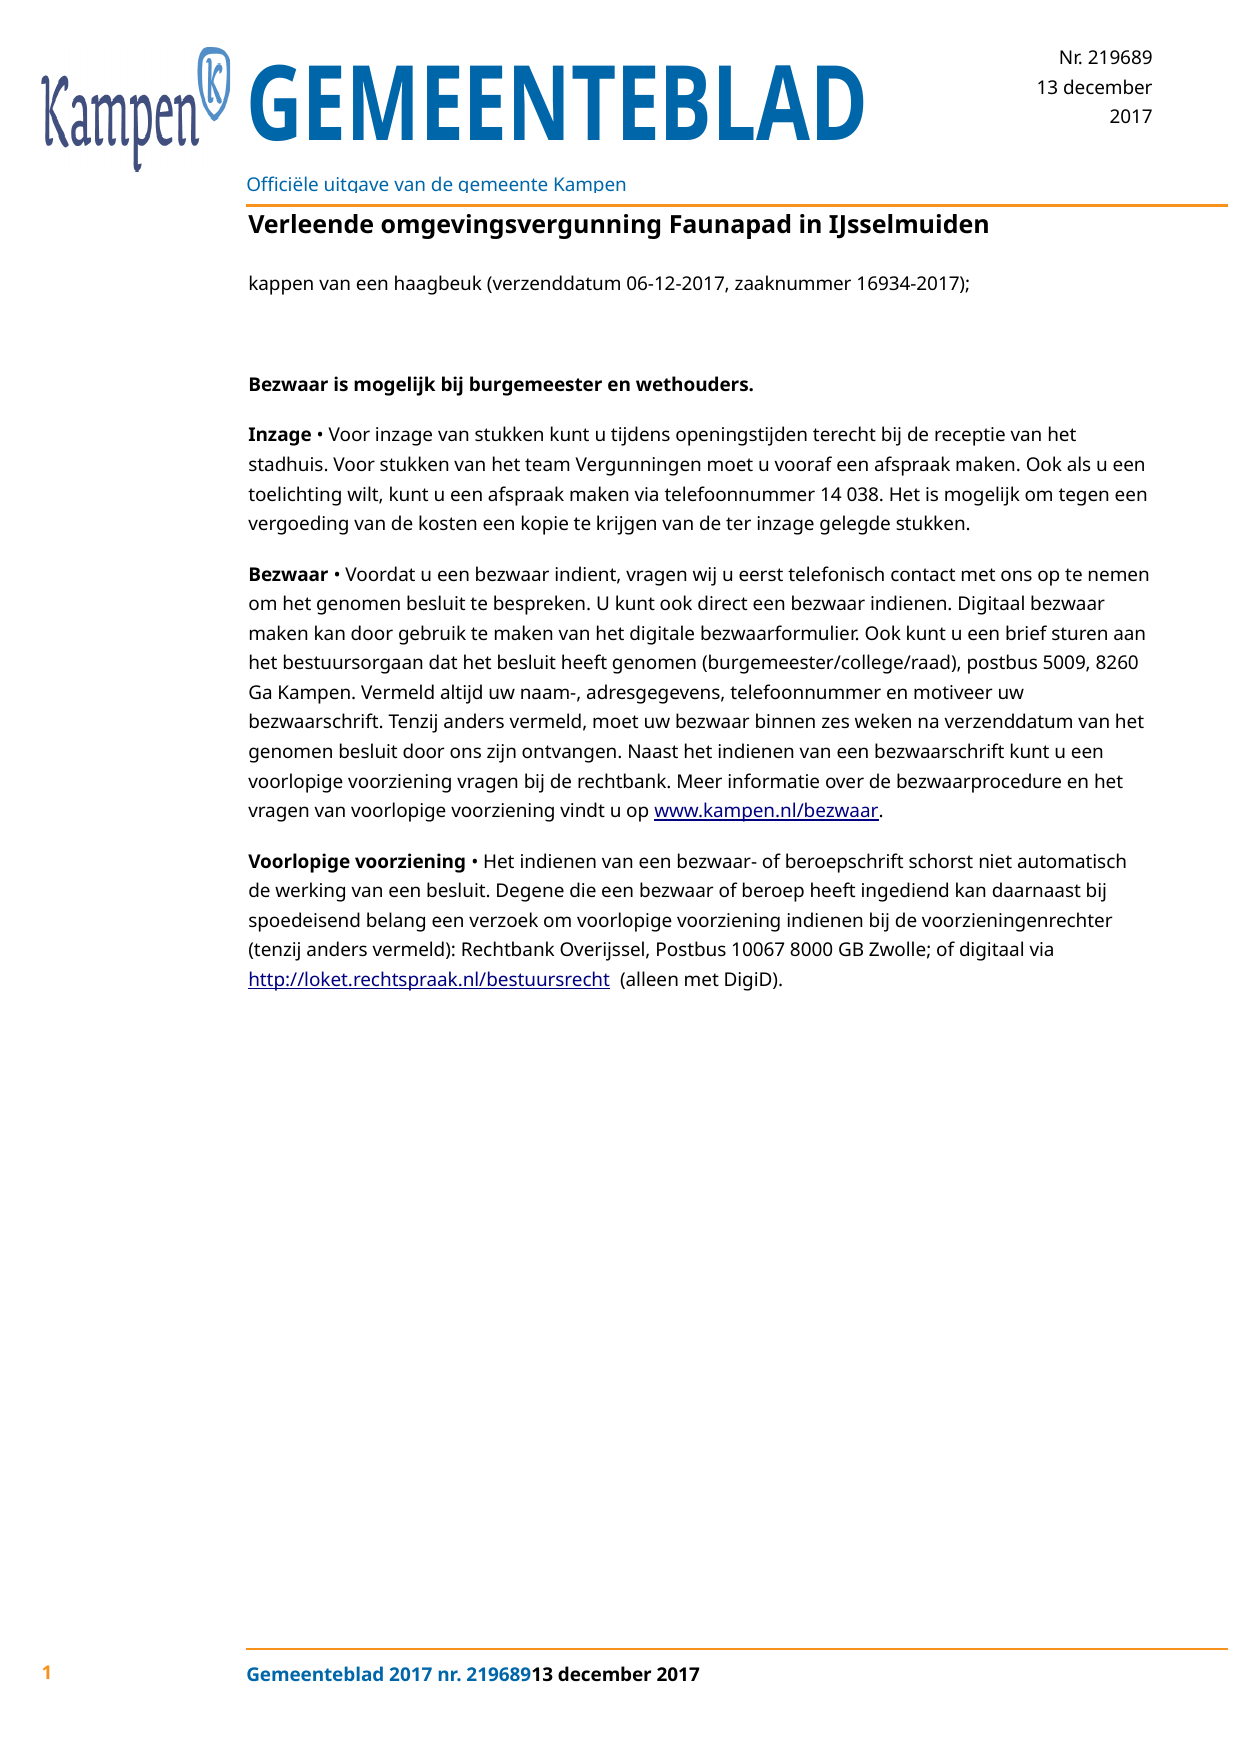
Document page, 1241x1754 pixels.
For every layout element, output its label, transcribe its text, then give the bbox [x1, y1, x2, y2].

text Verleende omgevingsvergunning Faunapad in IJsselmuiden [248, 207, 1152, 241]
text Inzage • Voor inzage van stukken kunt u tijdens openingstijden terecht bij de receptie van het stadhuis. Voor stukken van het team Vergunningen moet u vooraf een afspraak maken. Ook als u een toelichting wilt, kunt u een afspraak maken via telefoonnummer 14 038. Het is mogelijk om tegen een vergoeding van de kosten een kopie te krijgen van de ter inzage gelegde stukken. [248, 422, 1152, 536]
text Bezwaar is mogelijk bij burgemeester en wethouders. [248, 371, 1152, 397]
text Bezwaar • Voordat u een bezwaar indient, vragen wij u eerst telefonisch contact met ons op te nemen om het genomen besluit te bespreken. U kunt ook direct een bezwaar indienen. Digitaal bezwaar maken kan door gebruik te maken van het digitale bezwaarformulier. Ook kunt u een brief sturen aan het bestuursorgaan dat het besluit heeft genomen (burgemeester/college/raad), postbus 5009, 8260 Ga Kampen. Vermeld altijd uw naam-, adresgegevens, telefoonnummer en motiveer uw bezwaarschrift. Tenzij anders vermeld, moet uw bezwaar binnen zes weken na verzenddatum van het genomen besluit door ons zijn ontvangen. Naast het indienen van een bezwaarschrift kunt u een voorlopige voorziening vragen bij de rechtbank. Meer informatie over de bezwaarprocedure en het vragen van voorlopige voorziening vindt u op www.kampen.nl/bezwaar. [248, 561, 1152, 823]
text kappen van een haagbeuk (verzenddatum 06-12-2017, zaaknummer 16934-2017); [248, 270, 1152, 296]
text Voorlopige voorziening • Het indienen van een bezwaar- of beroepschrift schorst niet automatisch de werking van een besluit. Degene die een bezwaar of beroep heeft ingediend kan daarnaast bij spoedeisend belang een verzoek om voorlopige voorziening indienen bij de voorzieningenrechter (tenzij anders vermeld): Rechtbank Overijssel, Postbus 10067 8000 GB Zwolle; of digitaal via http://loket.rechtspraak.nl/bestuursrecht (alleen met DigiD). [248, 848, 1152, 992]
picture [41, 47, 231, 172]
